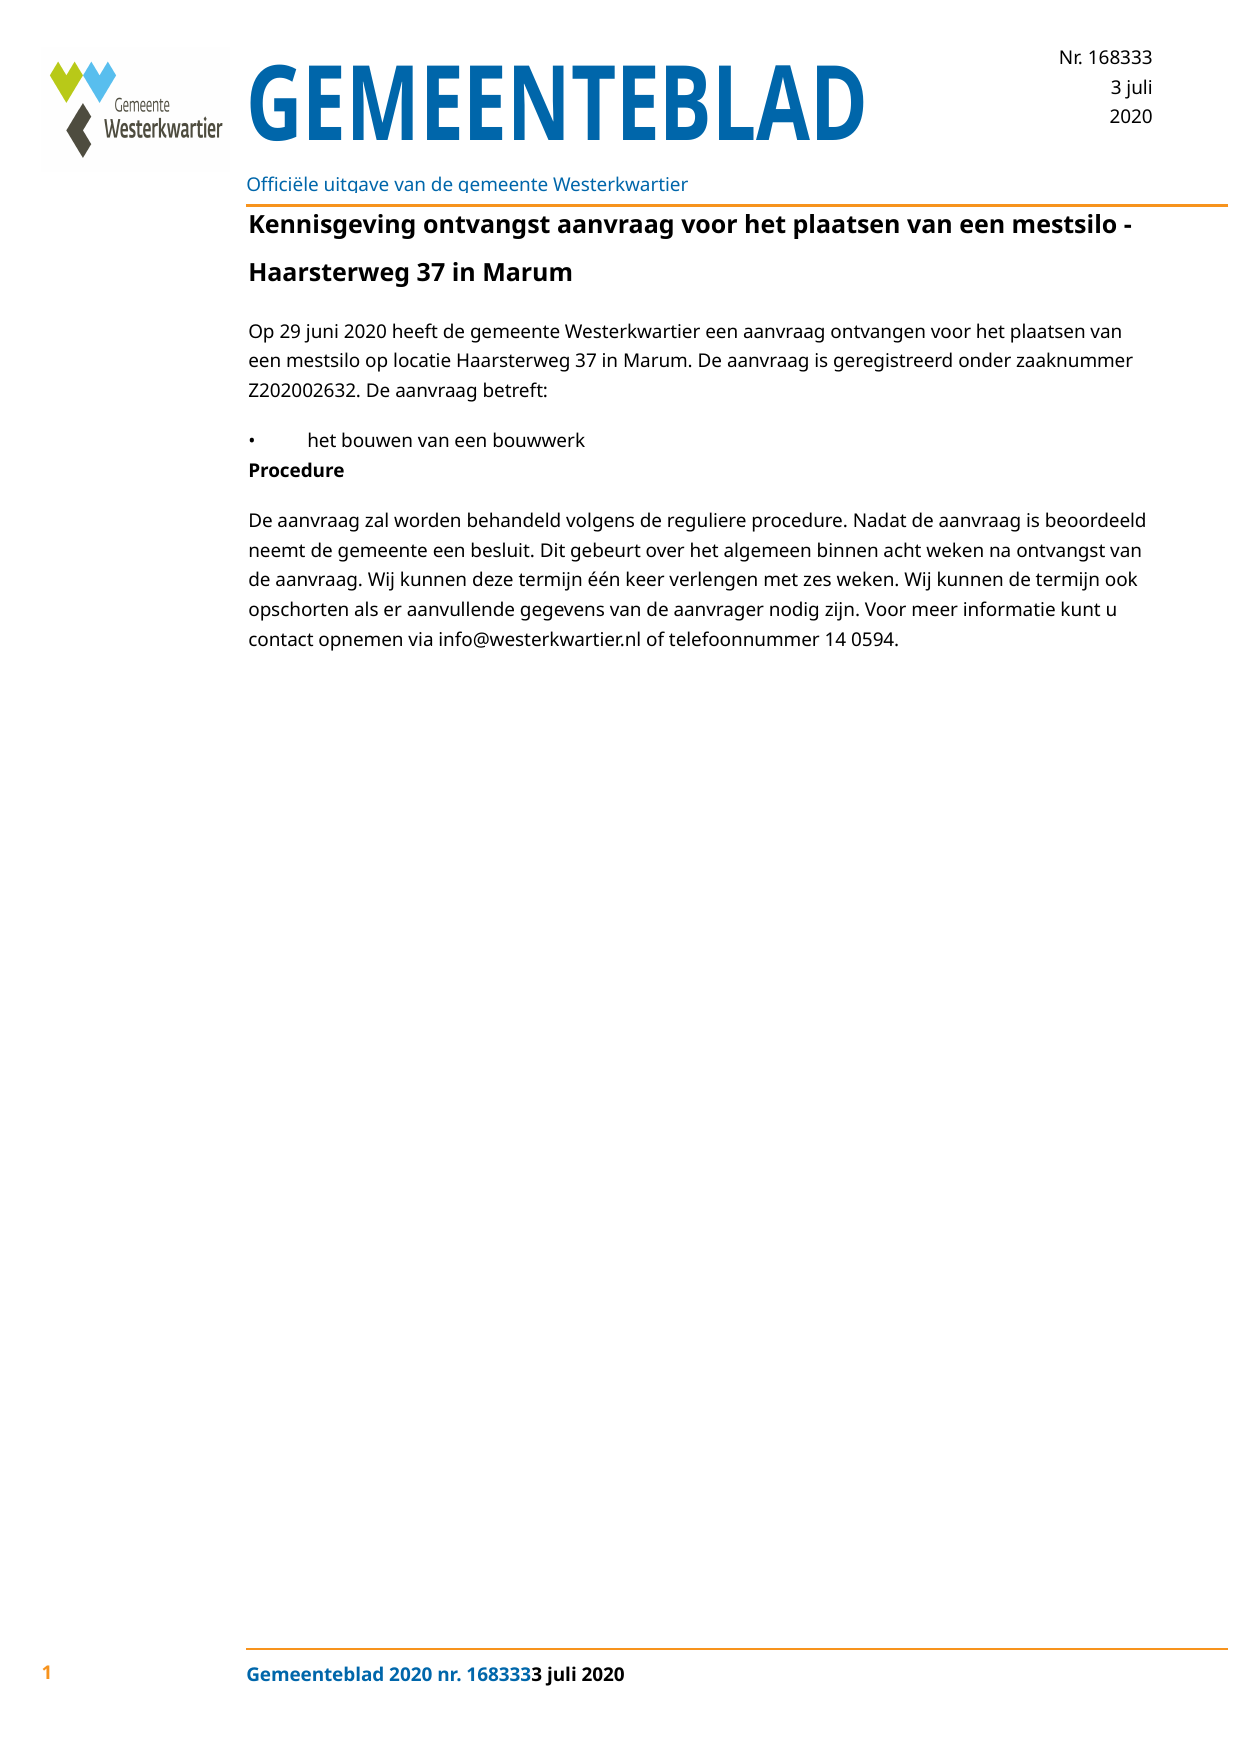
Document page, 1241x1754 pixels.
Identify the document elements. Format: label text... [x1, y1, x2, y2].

text De aanvraag zal worden behandeld volgens de reguliere procedure. Nadat de aanvraag is beoordeeld neemt de gemeente een besluit. Dit gebeurt over het algemeen binnen acht weken na ontvangst van de aanvraag. Wij kunnen deze termijn één keer verlengen met zes weken. Wij kunnen de termijn ook opschorten als er aanvullende gegevens van de aanvrager nodig zijn. Voor meer informatie kunt u contact opnemen via info@westerkwartier.nl of telefoonnummer 14 0594. [248, 507, 1152, 652]
list het bouwen van een bouwwerk [248, 427, 1152, 453]
text Op 29 juni 2020 heeft de gemeente Westerkwartier een aanvraag ontvangen voor het plaatsen van een mestsilo op locatie Haarsterweg 37 in Marum. De aanvraag is geregistreerd onder zaaknummer Z202002632. De aanvraag betreft: [248, 318, 1152, 403]
text Procedure [248, 457, 1152, 483]
picture [41, 47, 231, 172]
text Kennisgeving ontvangst aanvraag voor het plaatsen van een mestsilo - Haarsterweg 37 in Marum [248, 207, 1152, 288]
